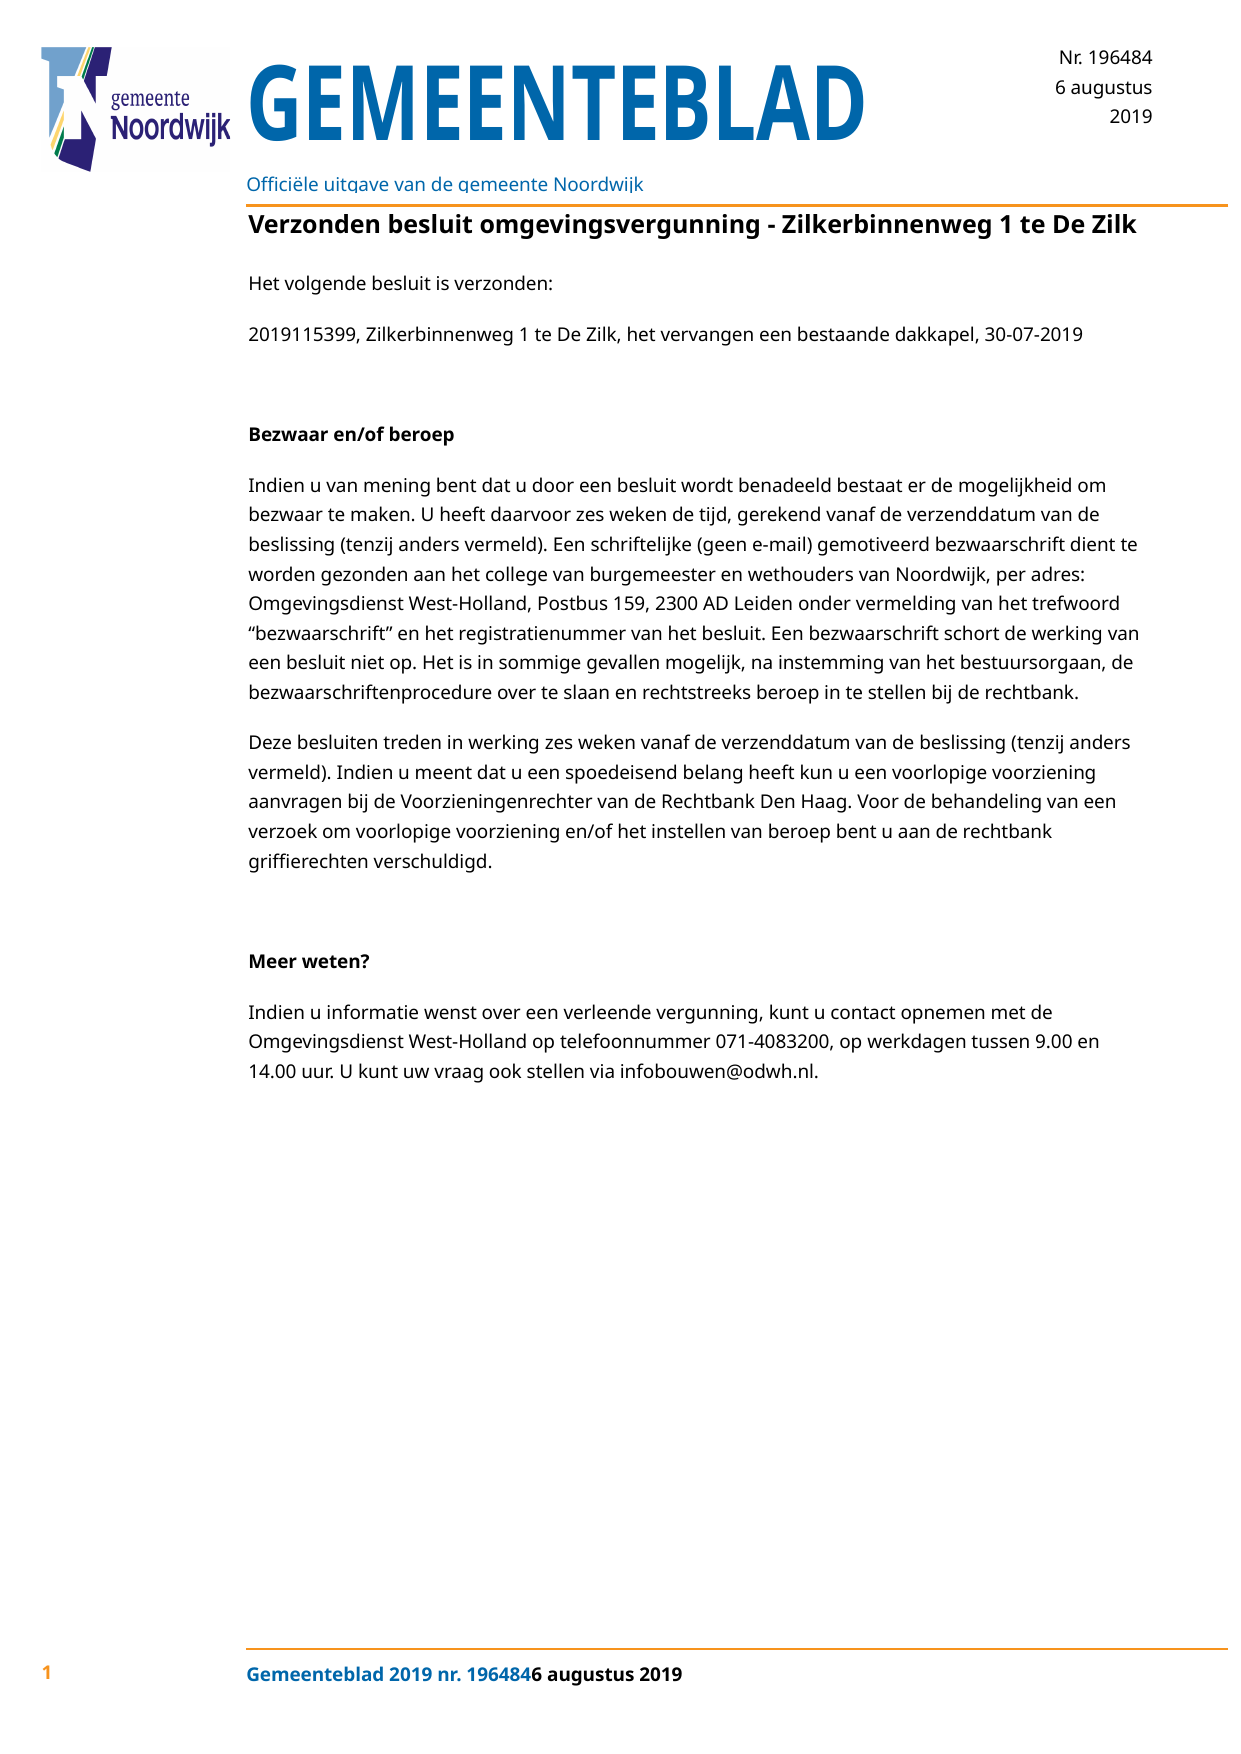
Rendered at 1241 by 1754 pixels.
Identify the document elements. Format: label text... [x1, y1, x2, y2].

text Indien u van mening bent dat u door een besluit wordt benadeeld bestaat er de mogelijkheid om bezwaar te maken. U heeft daarvoor zes weken de tijd, gerekend vanaf de verzenddatum van de beslissing (tenzij anders vermeld). Een schriftelijke (geen e-mail) gemotiveerd bezwaarschrift dient te worden gezonden aan het college van burgemeester en wethouders van Noordwijk, per adres: Omgevingsdienst West-Holland, Postbus 159, 2300 AD Leiden onder vermelding van het trefwoord “bezwaarschrift” en het registratienummer van het besluit. Een bezwaarschrift schort de werking van een besluit niet op. Het is in sommige gevallen mogelijk, na instemming van het bestuursorgaan, de bezwaarschriftenprocedure over te slaan en rechtstreeks beroep in te stellen bij de rechtbank. [248, 472, 1152, 705]
text Indien u informatie wenst over een verleende vergunning, kunt u contact opnemen met de Omgevingsdienst West-Holland op telefoonnummer 071-4083200, op werkdagen tussen 9.00 en 14.00 uur. U kunt uw vraag ook stellen via infobouwen@odwh.nl. [248, 999, 1152, 1084]
picture [41, 47, 231, 172]
text Meer weten? [248, 949, 1152, 974]
text Deze besluiten treden in werking zes weken vanaf de verzenddatum van de beslissing (tenzij anders vermeld). Indien u meent dat u een spoedeisend belang heeft kun u een voorlopige voorziening aanvragen bij de Voorzieningenrechter van de Rechtbank Den Haag. Voor de behandeling van een verzoek om voorlopige voorziening en/of het instellen van beroep bent u aan de rechtbank griffierechten verschuldigd. [248, 729, 1152, 873]
text Het volgende besluit is verzonden: [248, 270, 1152, 296]
text Verzonden besluit omgevingsvergunning - Zilkerbinnenweg 1 te De Zilk [248, 207, 1152, 241]
text 2019115399, Zilkerbinnenweg 1 te De Zilk, het vervangen een bestaande dakkapel, 30-07-2019 [248, 321, 1152, 346]
text Bezwaar en/of beroep [248, 422, 1152, 447]
